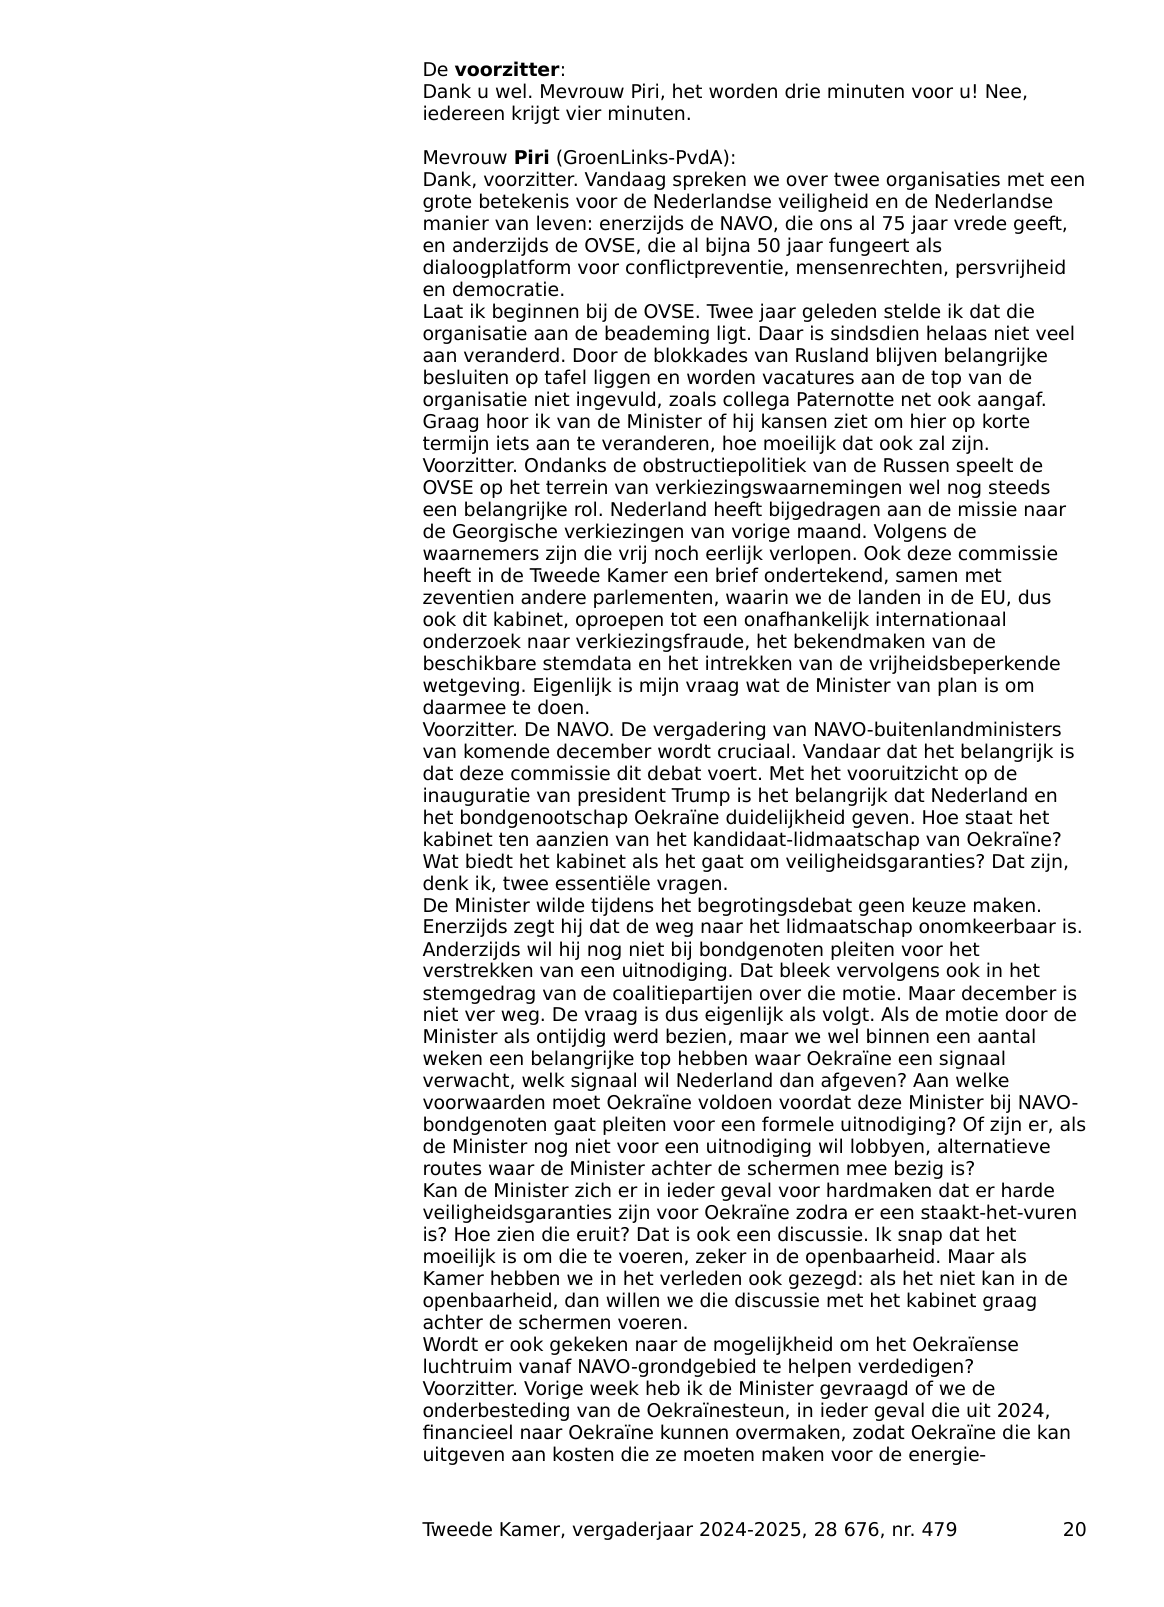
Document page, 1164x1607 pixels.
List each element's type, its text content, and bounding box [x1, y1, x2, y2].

text Kan de Minister zich er in ieder geval voor hardmaken dat er harde veiligheidsgaranties zijn voor Oekraïne zodra er een staakt-het-vuren is? Hoe zien die eruit? Dat is ook een discussie. Ik snap dat het moeilijk is om die te voeren, zeker in de openbaarheid. Maar als Kamer hebben we in het verleden ook gezegd: als het niet kan in de openbaarheid, dan willen we die discussie met het kabinet graag achter de schermen voeren. [422, 1180, 1087, 1334]
text De voorzitter: [422, 59, 1087, 81]
text Voorzitter. Ondanks de obstructiepolitiek van de Russen speelt de OVSE op het terrein van verkiezingswaarnemingen wel nog steeds een belangrijke rol. Nederland heeft bijgedragen aan de missie naar de Georgische verkiezingen van vorige maand. Volgens de waarnemers zijn die vrij noch eerlijk verlopen. Ook deze commissie heeft in de Tweede Kamer een brief ondertekend, samen met zeventien andere parlementen, waarin we de landen in de EU, dus ook dit kabinet, oproepen tot een onafhankelijk internationaal onderzoek naar verkiezingsfraude, het bekendmaken van de beschikbare stemdata en het intrekken van de vrijheidsbeperkende wetgeving. Eigenlijk is mijn vraag wat de Minister van plan is om daarmee te doen. [422, 455, 1087, 719]
text Dank, voorzitter. Vandaag spreken we over twee organisaties met een grote betekenis voor de Nederlandse veiligheid en de Nederlandse manier van leven: enerzijds de NAVO, die ons al 75 jaar vrede geeft, en anderzijds de OVSE, die al bijna 50 jaar fungeert als dialoogplatform voor conflictpreventie, mensenrechten, persvrijheid en democratie. [422, 169, 1087, 301]
text Voorzitter. Vorige week heb ik de Minister gevraagd of we de onderbesteding van de Oekraïnesteun, in ieder geval die uit 2024, financieel naar Oekraïne kunnen overmaken, zodat Oekraïne die kan uitgeven aan kosten die ze moeten maken voor de energie- [422, 1378, 1087, 1466]
text Laat ik beginnen bij de OVSE. Twee jaar geleden stelde ik dat die organisatie aan de beademing ligt. Daar is sindsdien helaas niet veel aan veranderd. Door de blokkades van Rusland blijven belangrijke besluiten op tafel liggen en worden vacatures aan de top van de organisatie niet ingevuld, zoals collega Paternotte net ook aangaf. Graag hoor ik van de Minister of hij kansen ziet om hier op korte termijn iets aan te veranderen, hoe moeilijk dat ook zal zijn. [422, 301, 1087, 455]
text Wordt er ook gekeken naar de mogelijkheid om het Oekraïense luchtruim vanaf NAVO-grondgebied te helpen verdedigen? [422, 1334, 1087, 1378]
text De Minister wilde tijdens het begrotingsdebat geen keuze maken. Enerzijds zegt hij dat de weg naar het lidmaatschap onomkeerbaar is. Anderzijds wil hij nog niet bij bondgenoten pleiten voor het verstrekken van een uitnodiging. Dat bleek vervolgens ook in het stemgedrag van de coalitiepartijen over die motie. Maar december is niet ver weg. De vraag is dus eigenlijk als volgt. Als de motie door de Minister als ontijdig werd bezien, maar we wel binnen een aantal weken een belangrijke top hebben waar Oekraïne een signaal verwacht, welk signaal wil Nederland dan afgeven? Aan welke voorwaarden moet Oekraïne voldoen voordat deze Minister bij NAVO-bondgenoten gaat pleiten voor een formele uitnodiging? Of zijn er, als de Minister nog niet voor een uitnodiging wil lobbyen, alternatieve routes waar de Minister achter de schermen mee bezig is? [422, 894, 1087, 1180]
text Mevrouw Piri (GroenLinks-PvdA): [422, 147, 1087, 169]
text Voorzitter. De NAVO. De vergadering van NAVO-buitenlandministers van komende december wordt cruciaal. Vandaar dat het belangrijk is dat deze commissie dit debat voert. Met het vooruitzicht op de inauguratie van president Trump is het belangrijk dat Nederland en het bondgenootschap Oekraïne duidelijkheid geven. Hoe staat het kabinet ten aanzien van het kandidaat-lidmaatschap van Oekraïne? Wat biedt het kabinet als het gaat om veiligheidsgaranties? Dat zijn, denk ik, twee essentiële vragen. [422, 719, 1087, 894]
text Dank u wel. Mevrouw Piri, het worden drie minuten voor u! Nee, iedereen krijgt vier minuten. [422, 81, 1087, 125]
